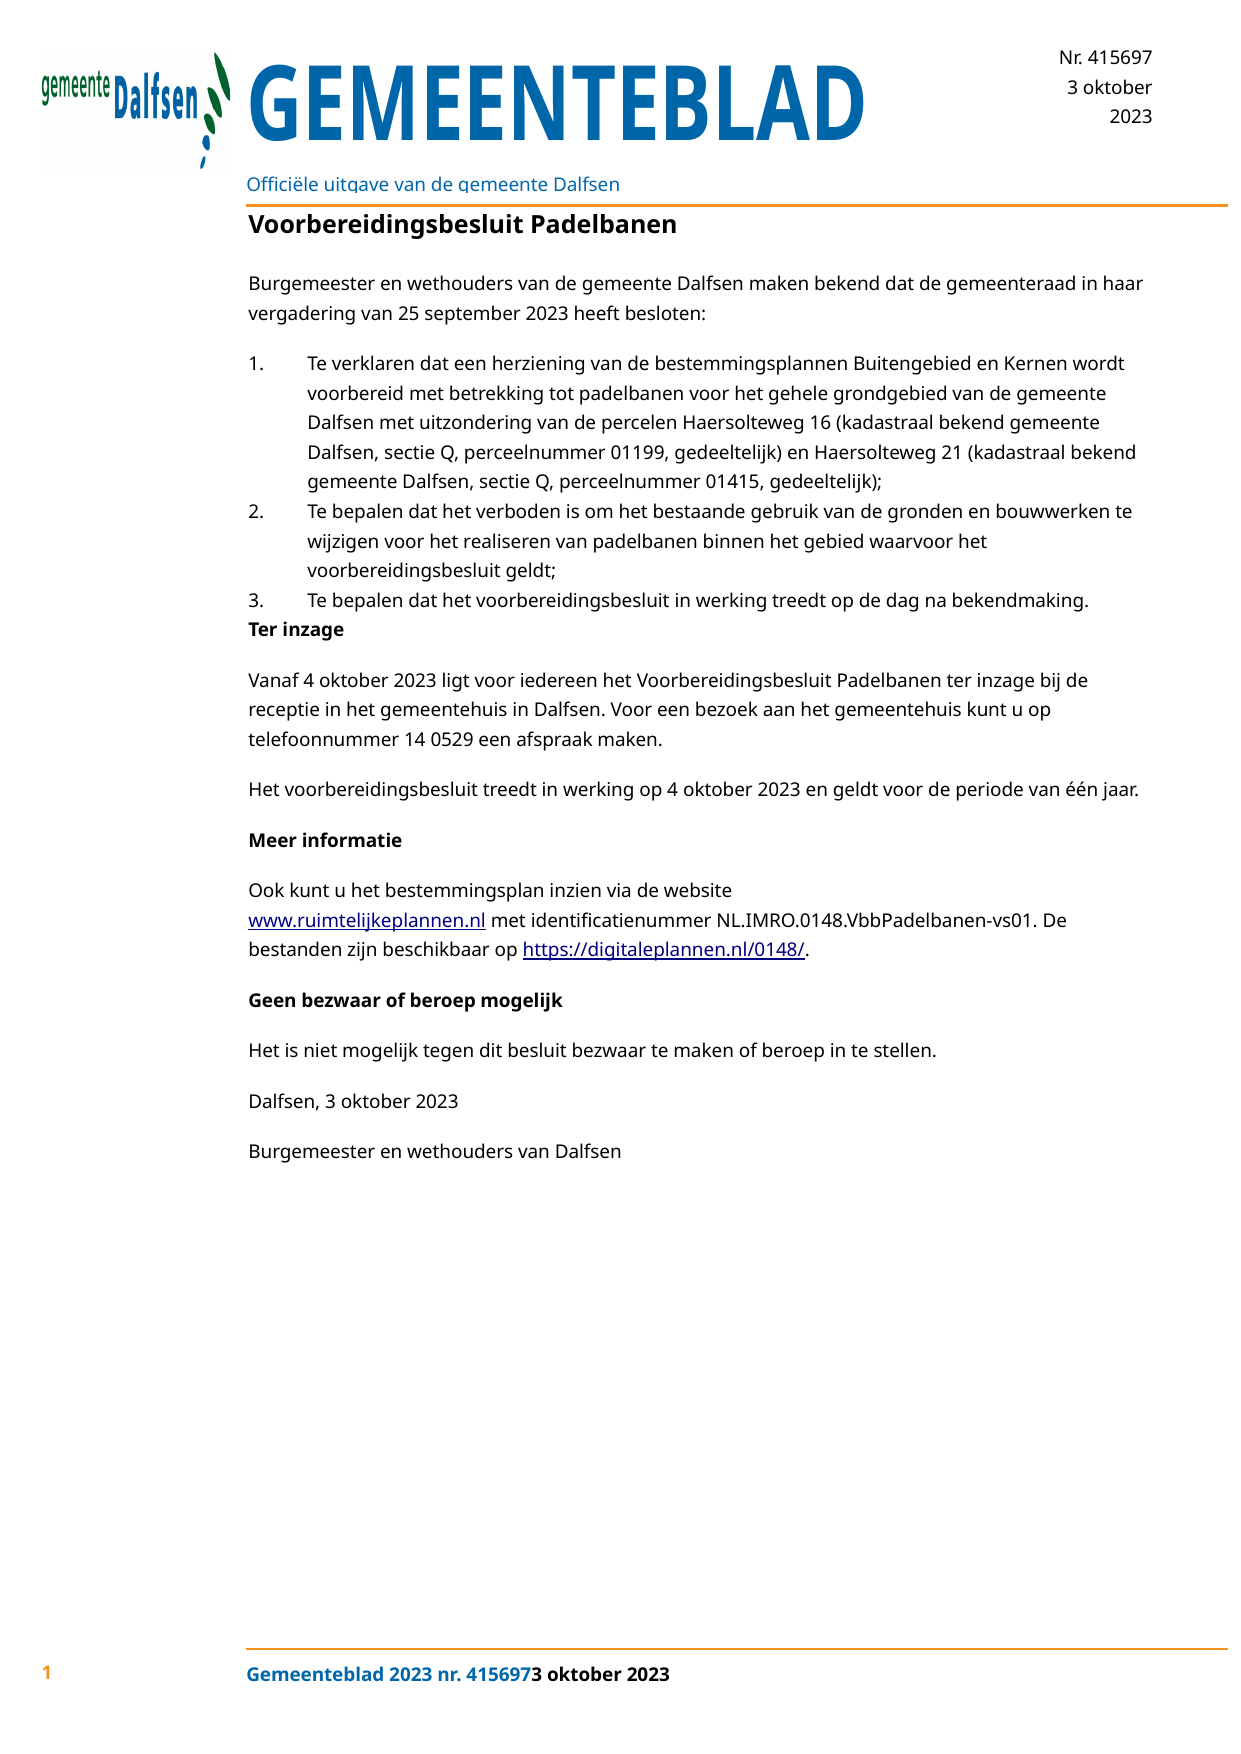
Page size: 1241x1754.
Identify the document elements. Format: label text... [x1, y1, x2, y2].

text Het voorbereidingsbesluit treedt in werking op 4 oktober 2023 en geldt voor de periode van één jaar. [248, 777, 1152, 802]
list Te bepalen dat het voorbereidingsbesluit in werking treedt op de dag na bekendmaking. [248, 587, 1152, 613]
list Te verklaren dat een herziening van de bestemmingsplannen Buitengebied en Kernen wordt voorbereid met betrekking tot padelbanen voor het gehele grondgebied van de gemeente Dalfsen met uitzondering van de percelen Haersolteweg 16 (kadastraal bekend gemeente Dalfsen, sectie Q, perceelnummer 01199, gedeeltelijk) en Haersolteweg 21 (kadastraal bekend gemeente Dalfsen, sectie Q, perceelnummer 01415, gedeeltelijk); [248, 350, 1152, 494]
picture [41, 47, 231, 172]
text Het is niet mogelijk tegen dit besluit bezwaar te maken of beroep in te stellen. [248, 1037, 1152, 1063]
text Vanaf 4 oktober 2023 ligt voor iedereen het Voorbereidingsbesluit Padelbanen ter inzage bij de receptie in het gemeentehuis in Dalfsen. Voor een bezoek aan het gemeentehuis kunt u op telefoonnummer 14 0529 een afspraak maken. [248, 667, 1152, 752]
text Burgemeester en wethouders van Dalfsen [248, 1138, 1152, 1164]
text Dalfsen, 3 oktober 2023 [248, 1088, 1152, 1113]
text Burgemeester en wethouders van de gemeente Dalfsen maken bekend dat de gemeenteraad in haar vergadering van 25 september 2023 heeft besloten: [248, 270, 1152, 326]
text Voorbereidingsbesluit Padelbanen [248, 207, 1152, 241]
text Meer informatie [248, 827, 1152, 853]
text Geen bezwaar of beroep mogelijk [248, 987, 1152, 1013]
text Ter inzage [248, 617, 1152, 642]
list Te bepalen dat het verboden is om het bestaande gebruik van de gronden en bouwwerken te wijzigen voor het realiseren van padelbanen binnen het gebied waarvoor het voorbereidingsbesluit geldt; [248, 498, 1152, 583]
text Ook kunt u het bestemmingsplan inzien via de website www.ruimtelijkeplannen.nl met identificatienummer NL.IMRO.0148.VbbPadelbanen-vs01. De bestanden zijn beschikbaar op https://digitaleplannen.nl/0148/. [248, 877, 1152, 962]
